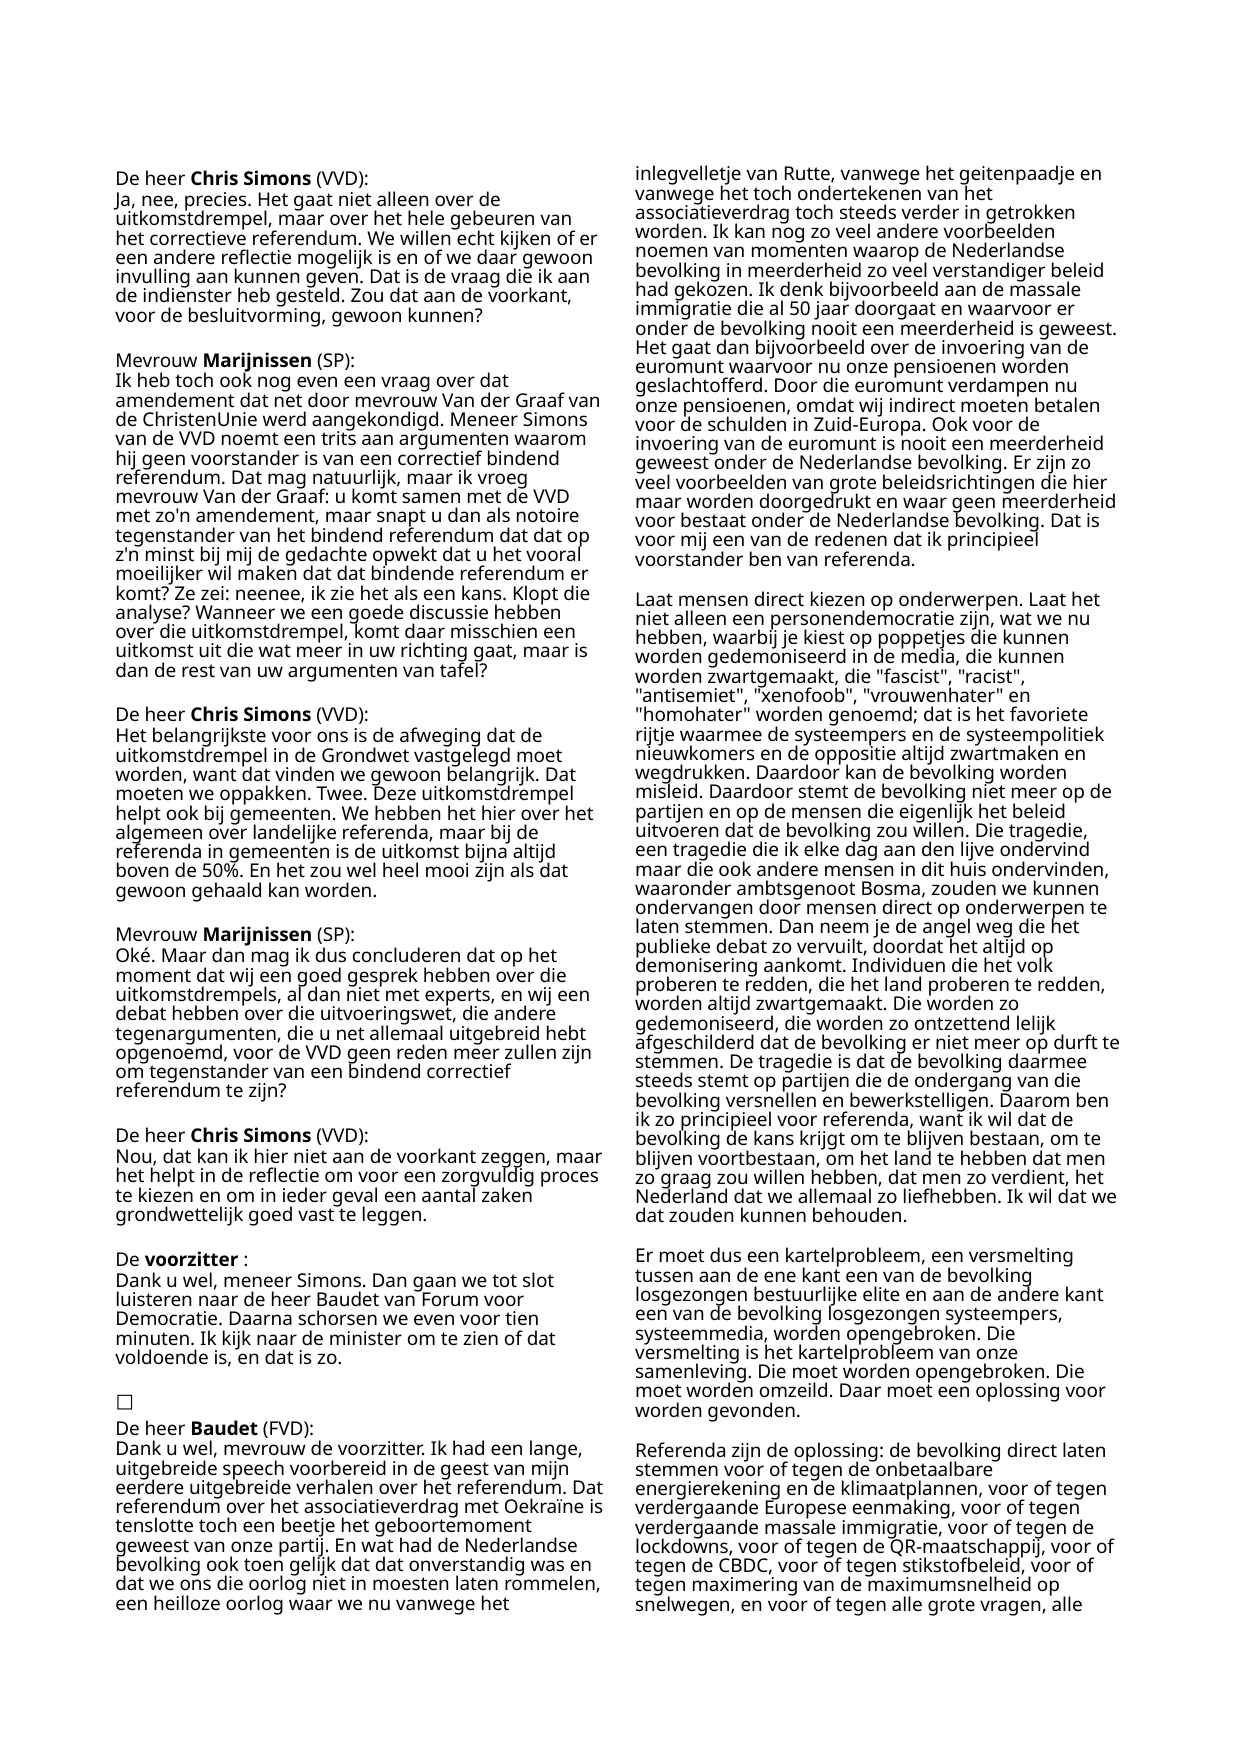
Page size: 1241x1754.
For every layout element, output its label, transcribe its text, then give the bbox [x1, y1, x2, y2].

text De heer Chris Simons (VVD): [115, 702, 605, 727]
text De heer Baudet (FVD): [115, 1415, 605, 1440]
text Ja, nee, precies. Het gaat niet alleen over de uitkomstdrempel, maar over het hele gebeuren van het correctieve referendum. We willen echt kijken of er een andere reflectie mogelijk is en of we daar gewoon invulling aan kunnen geven. Dat is de vraag die ik aan de indienster heb gesteld. Zou dat aan de voorkant, voor de besluitvorming, gewoon kunnen? [115, 191, 605, 326]
text Referenda zijn de oplossing: de bevolking direct laten stemmen voor of tegen de onbetaalbare energierekening en de klimaatplannen, voor of tegen verdergaande Europese eenmaking, voor of tegen verdergaande massale immigratie, voor of tegen de lockdowns, voor of tegen de QR-maatschappij, voor of tegen de CBDC, voor of tegen stikstofbeleid, voor of tegen maximering van de maximumsnelheid op snelwegen, en voor of tegen alle grote vragen, alle [635, 1442, 1125, 1615]
text De voorzitter : [115, 1246, 605, 1272]
text ⬜ [115, 1389, 605, 1415]
text Mevrouw Marijnissen (SP): [115, 922, 605, 947]
text Dank u wel, meneer Simons. Dan gaan we tot slot luisteren naar de heer Baudet van Forum voor Democratie. Daarna schorsen we even voor tien minuten. Ik kijk naar de minister om te zien of dat voldoende is, en dat is zo. [115, 1272, 605, 1368]
text Het belangrijkste voor ons is de afweging dat de uitkomstdrempel in de Grondwet vastgelegd moet worden, want dat vinden we gewoon belangrijk. Dat moeten we oppakken. Twee. Deze uitkomstdrempel helpt ook bij gemeenten. We hebben het hier over het algemeen over landelijke referenda, maar bij de referenda in gemeenten is de uitkomst bijna altijd boven de 50%. En het zou wel heel mooi zijn als dat gewoon gehaald kan worden. [115, 727, 605, 901]
text Er moet dus een kartelprobleem, een versmelting tussen aan de ene kant een van de bevolking losgezongen bestuurlijke elite en aan de andere kant een van de bevolking losgezongen systeempers, systeemmedia, worden opengebroken. Die versmelting is het kartelprobleem van onze samenleving. Die moet worden opengebroken. Die moet worden omzeild. Daar moet een oplossing voor worden gevonden. [635, 1247, 1125, 1421]
text Oké. Maar dan mag ik dus concluderen dat op het moment dat wij een goed gesprek hebben over die uitkomstdrempels, al dan niet met experts, en wij een debat hebben over die uitvoeringswet, die andere tegenargumenten, die u net allemaal uitgebreid hebt opgenoemd, voor de VVD geen reden meer zullen zijn om tegenstander van een bindend correctief referendum te zijn? [115, 947, 605, 1102]
text Dank u wel, mevrouw de voorzitter. Ik had een lange, uitgebreide speech voorbereid in de geest van mijn eerdere uitgebreide verhalen over het referendum. Dat referendum over het associatieverdrag met Oekraïne is tenslotte toch een beetje het geboortemoment geweest van onze partij. En wat had de Nederlandse bevolking ook toen gelijk dat dat onverstandig was en dat we ons die oorlog niet in moesten laten rommelen, een heilloze oorlog waar we nu vanwege het [115, 1440, 605, 1614]
text Nou, dat kan ik hier niet aan de voorkant zeggen, maar het helpt in de reflectie om voor een zorgvuldig proces te kiezen en om in ieder geval een aantal zaken grondwettelijk goed vast te leggen. [115, 1148, 605, 1225]
text inlegvelletje van Rutte, vanwege het geitenpaadje en vanwege het toch ondertekenen van het associatieverdrag toch steeds verder in getrokken worden. Ik kan nog zo veel andere voorbeelden noemen van momenten waarop de Nederlandse bevolking in meerderheid zo veel verstandiger beleid had gekozen. Ik denk bijvoorbeeld aan de massale immigratie die al 50 jaar doorgaat en waarvoor er onder de bevolking nooit een meerderheid is geweest. Het gaat dan bijvoorbeeld over de invoering van de euromunt waarvoor nu onze pensioenen worden geslachtofferd. Door die euromunt verdampen nu onze pensioenen, omdat wij indirect moeten betalen voor de schulden in Zuid-Europa. Ook voor de invoering van de euromunt is nooit een meerderheid geweest onder de Nederlandse bevolking. Er zijn zo veel voorbeelden van grote beleidsrichtingen die hier maar worden doorgedrukt en waar geen meerderheid voor bestaat onder de Nederlandse bevolking. Dat is voor mij een van de redenen dat ik principieel voorstander ben van referenda. [635, 165, 1125, 570]
text Mevrouw Marijnissen (SP): [115, 347, 605, 372]
text De heer Chris Simons (VVD): [115, 1122, 605, 1148]
text Laat mensen direct kiezen op onderwerpen. Laat het niet alleen een personendemocratie zijn, wat we nu hebben, waarbij je kiest op poppetjes die kunnen worden gedemoniseerd in de media, die kunnen worden zwartgemaakt, die "fascist", "racist", "antisemiet", "xenofoob", "vrouwenhater" en "homohater" worden genoemd; dat is het favoriete rijtje waarmee de systeempers en de systeempolitiek nieuwkomers en de oppositie altijd zwartmaken en wegdrukken. Daardoor kan de bevolking worden misleid. Daardoor stemt de bevolking niet meer op de partijen en op de mensen die eigenlijk het beleid uitvoeren dat de bevolking zou willen. Die tragedie, een tragedie die ik elke dag aan den lijve ondervind maar die ook andere mensen in dit huis ondervinden, waaronder ambtsgenoot Bosma, zouden we kunnen ondervangen door mensen direct op onderwerpen te laten stemmen. Dan neem je de angel weg die het publieke debat zo vervuilt, doordat het altijd op demonisering aankomt. Individuen die het volk proberen te redden, die het land proberen te redden, worden altijd zwartgemaakt. Die worden zo gedemoniseerd, die worden zo ontzettend lelijk afgeschilderd dat de bevolking er niet meer op durft te stemmen. De tragedie is dat de bevolking daarmee steeds stemt op partijen die de ondergang van die bevolking versnellen en bewerkstelligen. Daarom ben ik zo principieel voor referenda, want ik wil dat de bevolking de kans krijgt om te blijven bestaan, om te blijven voortbestaan, om het land te hebben dat men zo graag zou willen hebben, dat men zo verdient, het Nederland dat we allemaal zo liefhebben. Ik wil dat we dat zouden kunnen behouden. [635, 591, 1125, 1227]
text De heer Chris Simons (VVD): [115, 165, 605, 191]
text Ik heb toch ook nog even een vraag over dat amendement dat net door mevrouw Van der Graaf van de ChristenUnie werd aangekondigd. Meneer Simons van de VVD noemt een trits aan argumenten waarom hij geen voorstander is van een correctief bindend referendum. Dat mag natuurlijk, maar ik vroeg mevrouw Van der Graaf: u komt samen met de VVD met zo'n amendement, maar snapt u dan als notoire tegenstander van het bindend referendum dat dat op z'n minst bij mij de gedachte opwekt dat u het vooral moeilijker wil maken dat dat bindende referendum er komt? Ze zei: neenee, ik zie het als een kans. Klopt die analyse? Wanneer we een goede discussie hebben over die uitkomstdrempel, komt daar misschien een uitkomst uit die wat meer in uw richting gaat, maar is dan de rest van uw argumenten van tafel? [115, 372, 605, 681]
